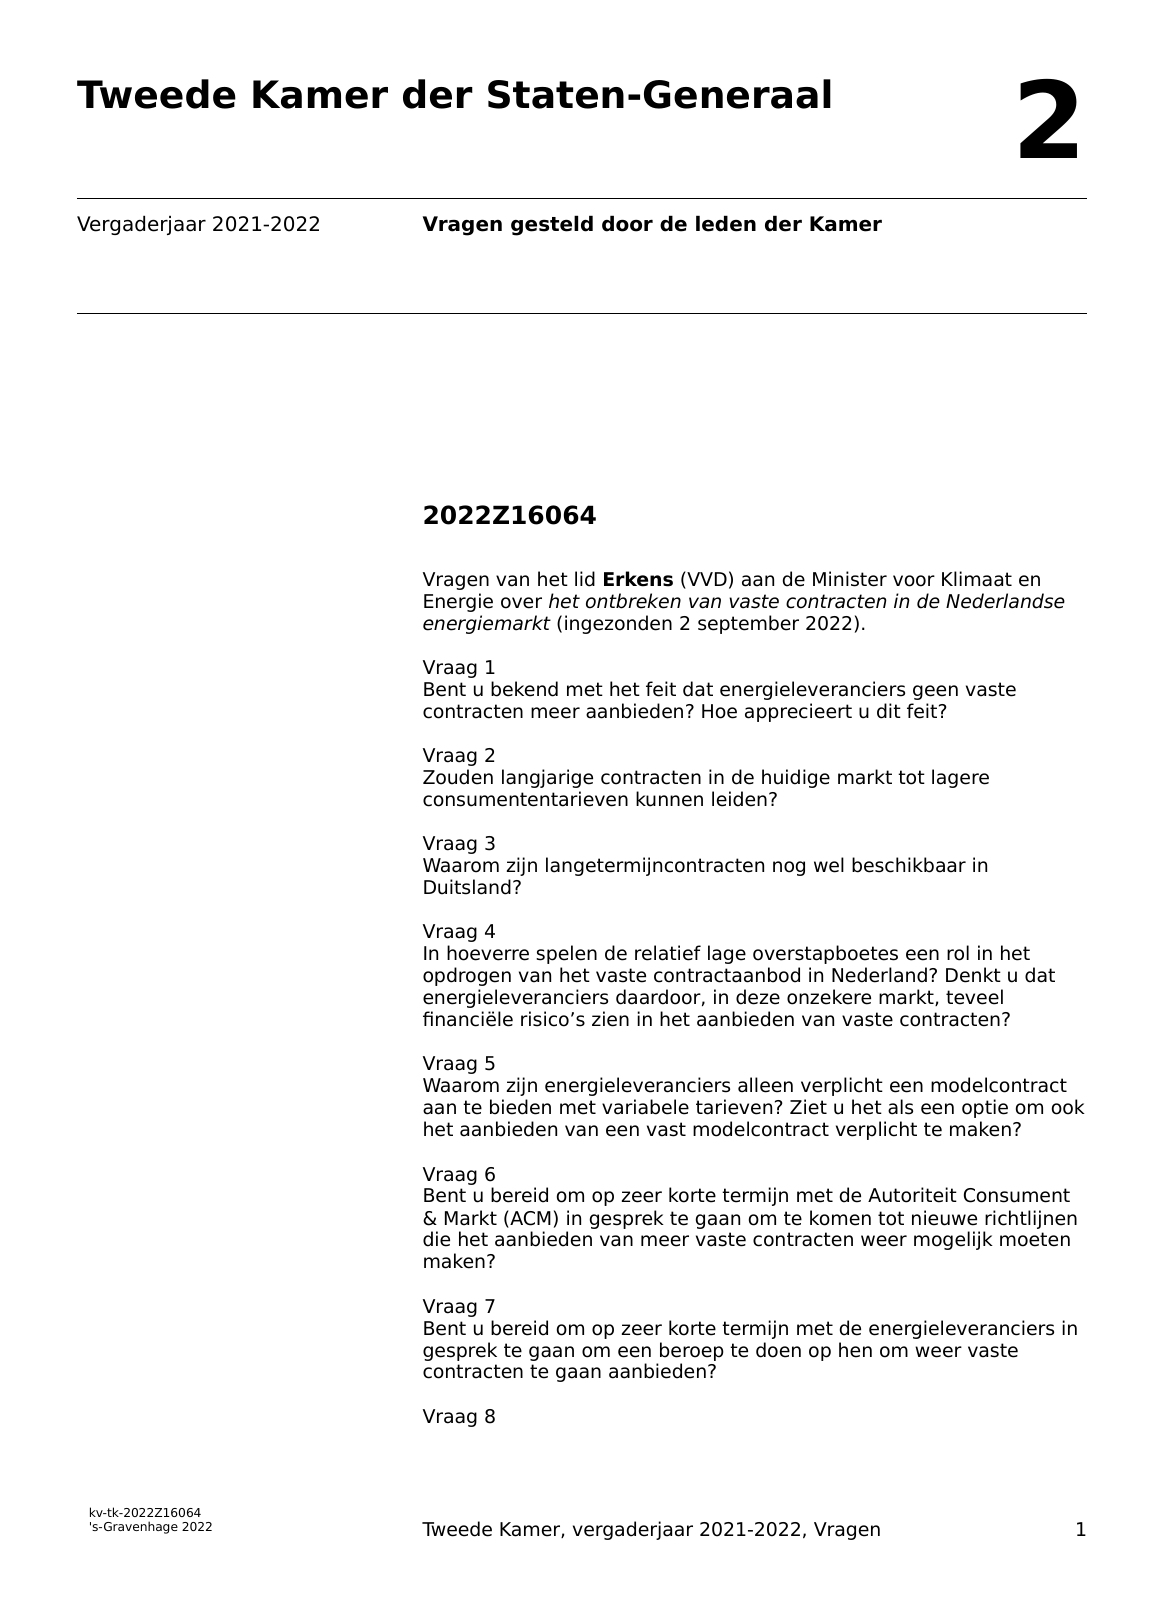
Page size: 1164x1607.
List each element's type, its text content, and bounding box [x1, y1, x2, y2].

text 's-Gravenhage 2022 [88, 1520, 323, 1534]
text Waarom zijn langetermijncontracten nog wel beschikbaar in Duitsland? [422, 855, 1087, 899]
text Vraag 3 [422, 833, 1087, 855]
text 2022Z16064 [422, 501, 1087, 531]
table_cell Vergaderjaar 2021-2022 [77, 199, 422, 313]
text Vraag 4 [422, 921, 1087, 943]
text Bent u bereid om op zeer korte termijn met de Autoriteit Consument & Markt (ACM) in gesprek te gaan om te komen tot nieuwe richtlijnen die het aanbieden van meer vaste contracten weer mogelijk moeten maken? [422, 1185, 1087, 1273]
text Zouden langjarige contracten in de huidige markt tot lagere consumententarieven kunnen leiden? [422, 767, 1087, 811]
text Waarom zijn energieleveranciers alleen verplicht een modelcontract aan te bieden met variabele tarieven? Ziet u het als een optie om ook het aanbieden van een vast modelcontract verplicht te maken? [422, 1075, 1087, 1141]
text Vragen van het lid Erkens (VVD) aan de Minister voor Klimaat en Energie over het ontbreken van vaste contracten in de Nederlandse energiemarkt (ingezonden 2 september 2022). [422, 569, 1087, 635]
table_header Tweede Kamer der Staten-Generaal [77, 59, 886, 198]
text In hoeverre spelen de relatief lage overstapboetes een rol in het opdrogen van het vaste contractaanbod in Nederland? Denkt u dat energieleveranciers daardoor, in deze onzekere markt, teveel financiële risico’s zien in het aanbieden van vaste contracten? [422, 943, 1087, 1031]
table_cell Vragen gesteld door de leden der Kamer [422, 199, 1087, 313]
text Vraag 7 [422, 1296, 1087, 1317]
text Vraag 6 [422, 1163, 1087, 1185]
text Bent u bekend met het feit dat energieleveranciers geen vaste contracten meer aanbieden? Hoe apprecieert u dit feit? [422, 679, 1087, 723]
text Bent u bereid om op zeer korte termijn met de energieleveranciers in gesprek te gaan om een beroep te doen op hen om weer vaste contracten te gaan aanbieden? [422, 1317, 1087, 1383]
text Vraag 5 [422, 1053, 1087, 1075]
text kv-tk-2022Z16064 [88, 1506, 323, 1520]
text Vraag 2 [422, 745, 1087, 767]
table_header 2 [886, 59, 1087, 198]
text Vraag 1 [422, 657, 1087, 679]
text Vraag 8 [422, 1406, 1087, 1428]
